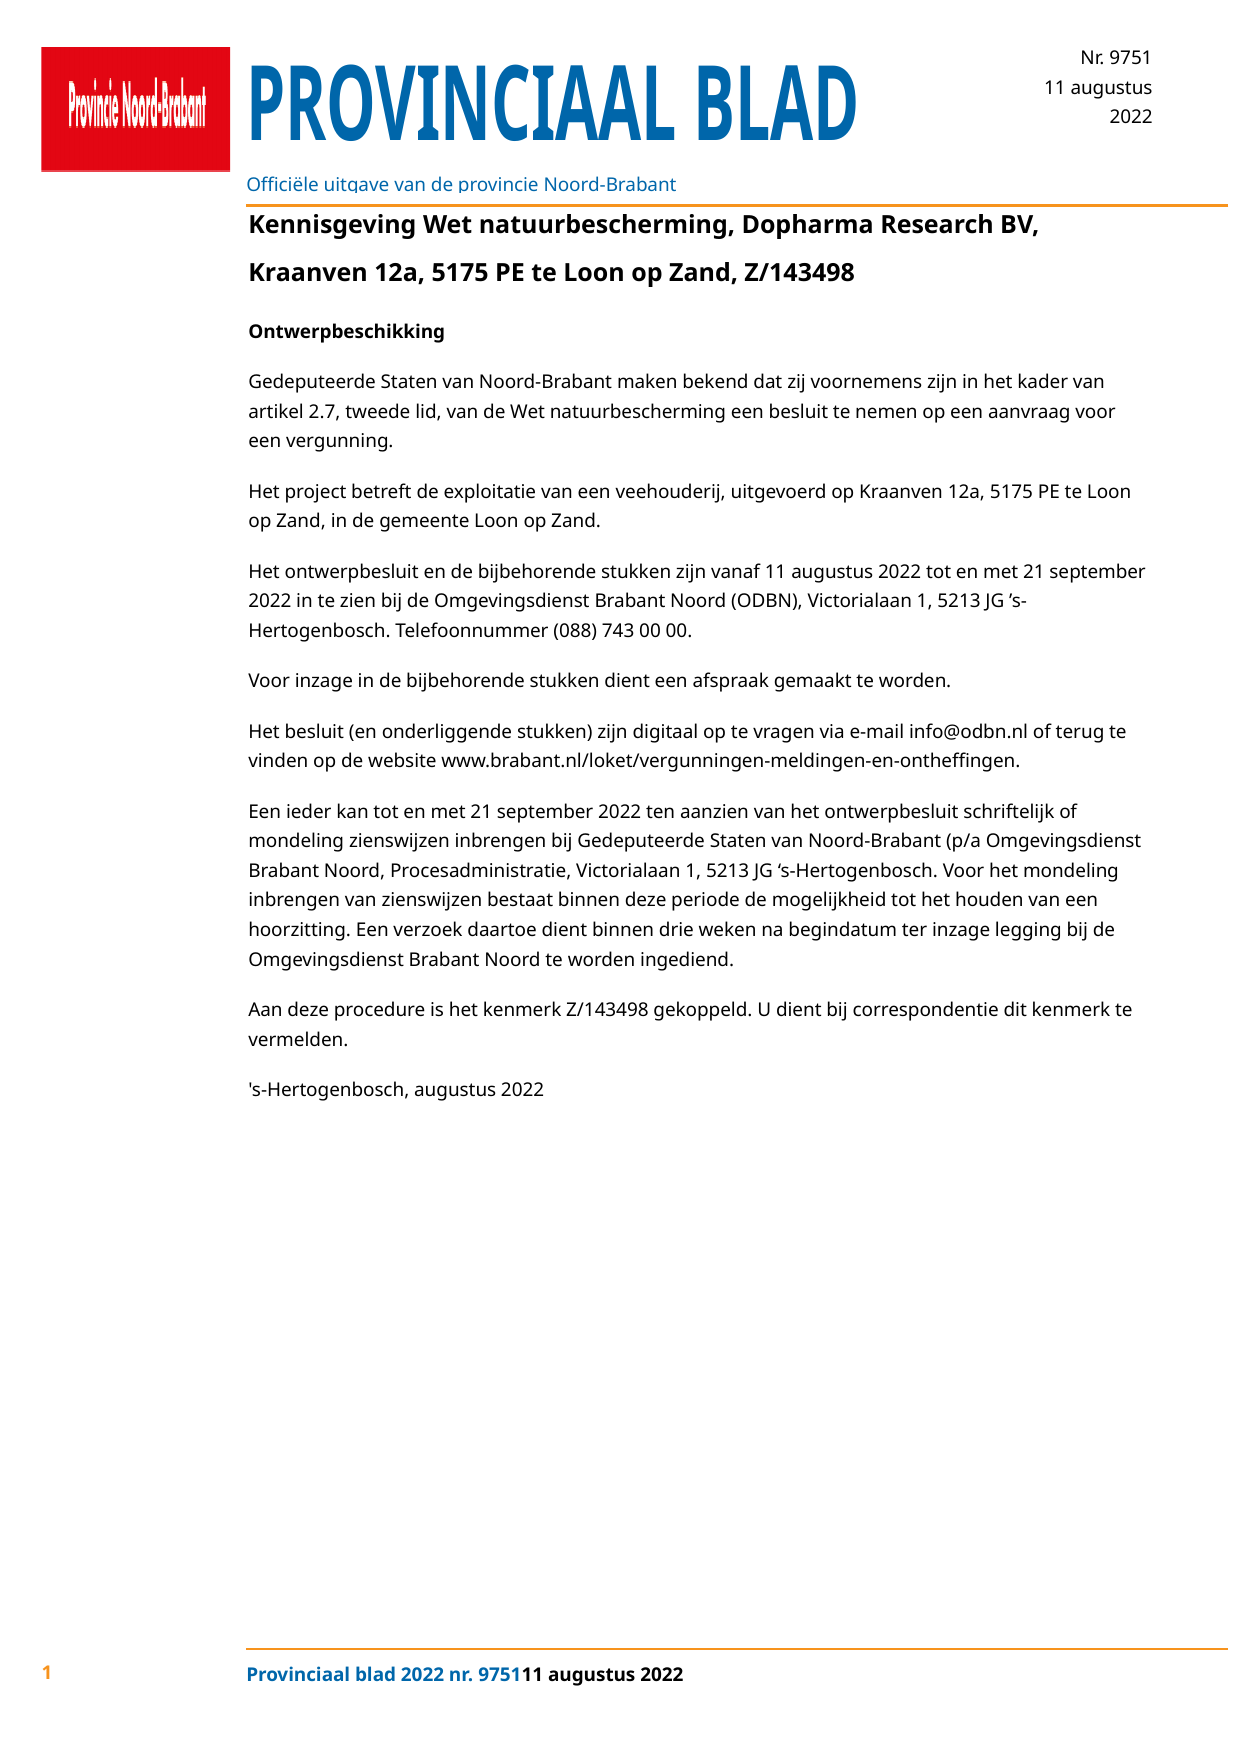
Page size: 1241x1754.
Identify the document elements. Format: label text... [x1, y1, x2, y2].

text Kennisgeving Wet natuurbescherming, Dopharma Research BV, Kraanven 12a, 5175 PE te Loon op Zand, Z/143498 [248, 207, 1152, 288]
text Het project betreft de exploitatie van een veehouderij, uitgevoerd op Kraanven 12a, 5175 PE te Loon op Zand, in de gemeente Loon op Zand. [248, 478, 1152, 533]
text Aan deze procedure is het kenmerk Z/143498 gekoppeld. U dient bij correspondentie dit kenmerk te vermelden. [248, 996, 1152, 1052]
text Voor inzage in de bijbehorende stukken dient een afspraak gemaakt te worden. [248, 667, 1152, 693]
text Ontwerpbeschikking [248, 318, 1152, 344]
text Een ieder kan tot en met 21 september 2022 ten aanzien van het ontwerpbesluit schriftelijk of mondeling zienswijzen inbrengen bij Gedeputeerde Staten van Noord-Brabant (p/a Omgevingsdienst Brabant Noord, Procesadministratie, Victorialaan 1, 5213 JG ‘s-Hertogenbosch. Voor het mondeling inbrengen van zienswijzen bestaat binnen deze periode de mogelijkheid tot het houden van een hoorzitting. Een verzoek daartoe dient binnen drie weken na begindatum ter inzage legging bij de Omgevingsdienst Brabant Noord te worden ingediend. [248, 798, 1152, 972]
text 's-Hertogenbosch, augustus 2022 [248, 1076, 1152, 1102]
text Het ontwerpbesluit en de bijbehorende stukken zijn vanaf 11 augustus 2022 tot en met 21 september 2022 in te zien bij de Omgevingsdienst Brabant Noord (ODBN), Victorialaan 1, 5213 JG ’s-Hertogenbosch. Telefoonnummer (088) 743 00 00. [248, 558, 1152, 643]
picture [41, 47, 231, 172]
text Gedeputeerde Staten van Noord-Brabant maken bekend dat zij voornemens zijn in het kader van artikel 2.7, tweede lid, van de Wet natuurbescherming een besluit te nemen op een aanvraag voor een vergunning. [248, 368, 1152, 453]
text Het besluit (en onderliggende stukken) zijn digitaal op te vragen via e-mail info@odbn.nl of terug te vinden op de website www.brabant.nl/loket/vergunningen-meldingen-en-ontheffingen. [248, 718, 1152, 773]
